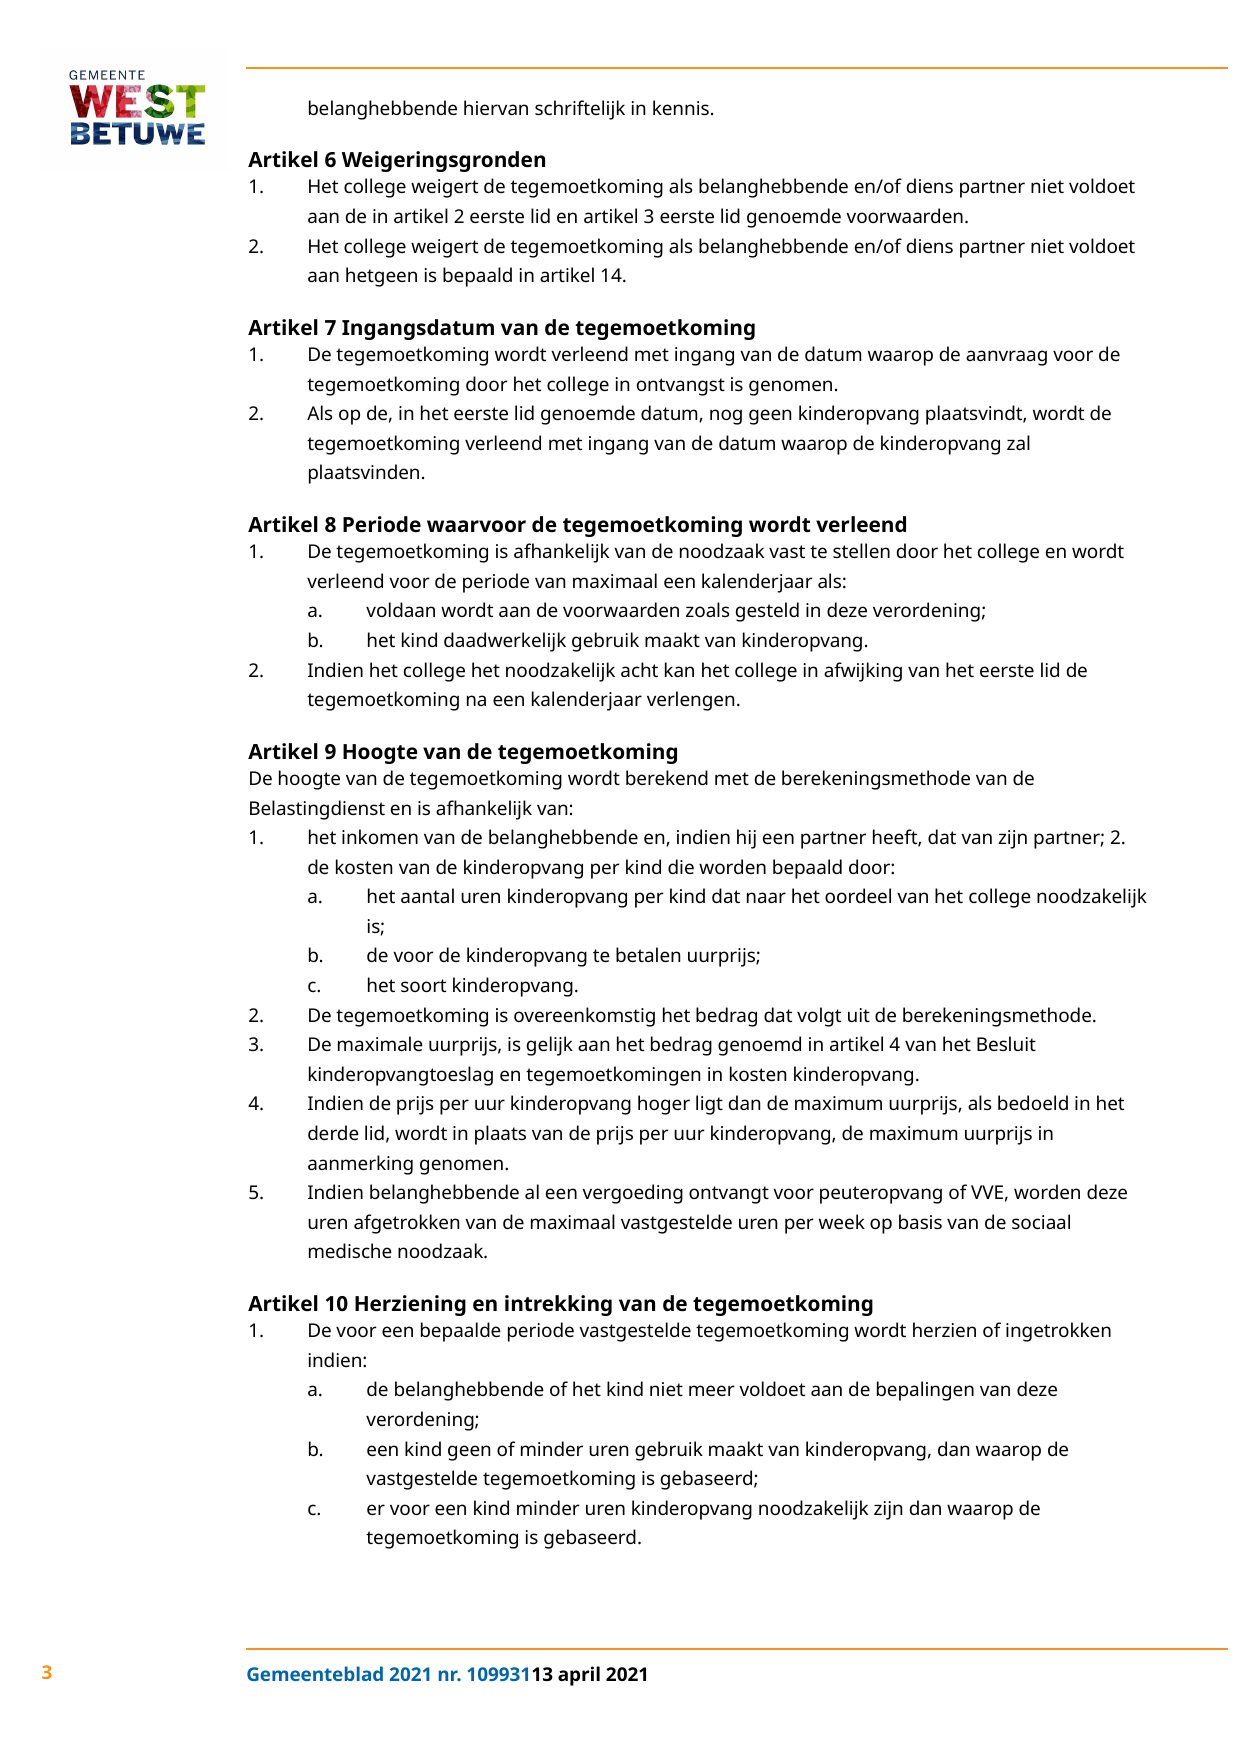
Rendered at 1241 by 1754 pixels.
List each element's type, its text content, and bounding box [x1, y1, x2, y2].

list De tegemoetkoming is afhankelijk van de noodzaak vast te stellen door het college en wordt verleend voor de periode van maximaal een kalenderjaar als: [248, 538, 1152, 594]
list een kind geen of minder uren gebruik maakt van kinderopvang, dan waarop de vastgestelde tegemoetkoming is gebaseerd; [307, 1436, 1152, 1491]
list het aantal uren kinderopvang per kind dat naar het oordeel van het college noodzakelijk is; [307, 883, 1152, 939]
text Artikel 8 Periode waarvoor de tegemoetkoming wordt verleend [248, 510, 1152, 538]
list de voor de kinderopvang te betalen uurprijs; [307, 943, 1152, 968]
text De hoogte van de tegemoetkoming wordt berekend met de berekeningsmethode van de Belastingdienst en is afhankelijk van: [248, 765, 1152, 821]
list Het college weigert de tegemoetkoming als belanghebbende en/of diens partner niet voldoet aan hetgeen is bepaald in artikel 14. [248, 233, 1152, 288]
list voldaan wordt aan de voorwaarden zoals gesteld in deze verordening; [307, 598, 1152, 623]
text Artikel 10 Herziening en intrekking van de tegemoetkoming [248, 1289, 1152, 1317]
text Artikel 7 Ingangsdatum van de tegemoetkoming [248, 313, 1152, 341]
text Artikel 6 Weigeringsgronden [248, 145, 1152, 174]
list De maximale uurprijs, is gelijk aan het bedrag genoemd in artikel 4 van het Besluit kinderopvangtoeslag en tegemoetkomingen in kosten kinderopvang. [248, 1031, 1152, 1087]
list het inkomen van de belanghebbende en, indien hij een partner heeft, dat van zijn partner; 2. de kosten van de kinderopvang per kind die worden bepaald door: [248, 824, 1152, 880]
picture [41, 47, 231, 172]
text Artikel 9 Hoogte van de tegemoetkoming [248, 737, 1152, 765]
list De tegemoetkoming is overeenkomstig het bedrag dat volgt uit de berekeningsmethode. [248, 1002, 1152, 1028]
list Indien belanghebbende al een vergoeding ontvangt voor peuteropvang of VVE, worden deze uren afgetrokken van de maximaal vastgestelde uren per week op basis van de sociaal medische noodzaak. [248, 1179, 1152, 1264]
list De tegemoetkoming wordt verleend met ingang van de datum waarop de aanvraag voor de tegemoetkoming door het college in ontvangst is genomen. [248, 341, 1152, 397]
list het soort kinderopvang. [307, 972, 1152, 998]
list belanghebbende hiervan schriftelijk in kennis. [248, 95, 1152, 121]
list de belanghebbende of het kind niet meer voldoet aan de bepalingen van deze verordening; [307, 1377, 1152, 1432]
list De voor een bepaalde periode vastgestelde tegemoetkoming wordt herzien of ingetrokken indien: [248, 1317, 1152, 1373]
list Indien de prijs per uur kinderopvang hoger ligt dan de maximum uurprijs, als bedoeld in het derde lid, wordt in plaats van de prijs per uur kinderopvang, de maximum uurprijs in aanmerking genomen. [248, 1091, 1152, 1176]
list er voor een kind minder uren kinderopvang noodzakelijk zijn dan waarop de tegemoetkoming is gebaseerd. [307, 1495, 1152, 1550]
list Het college weigert de tegemoetkoming als belanghebbende en/of diens partner niet voldoet aan de in artikel 2 eerste lid en artikel 3 eerste lid genoemde voorwaarden. [248, 174, 1152, 229]
list Als op de, in het eerste lid genoemde datum, nog geen kinderopvang plaatsvindt, wordt de tegemoetkoming verleend met ingang van de datum waarop de kinderopvang zal plaatsvinden. [248, 400, 1152, 485]
list Indien het college het noodzakelijk acht kan het college in afwijking van het eerste lid de tegemoetkoming na een kalenderjaar verlengen. [248, 657, 1152, 712]
list het kind daadwerkelijk gebruik maakt van kinderopvang. [307, 627, 1152, 653]
